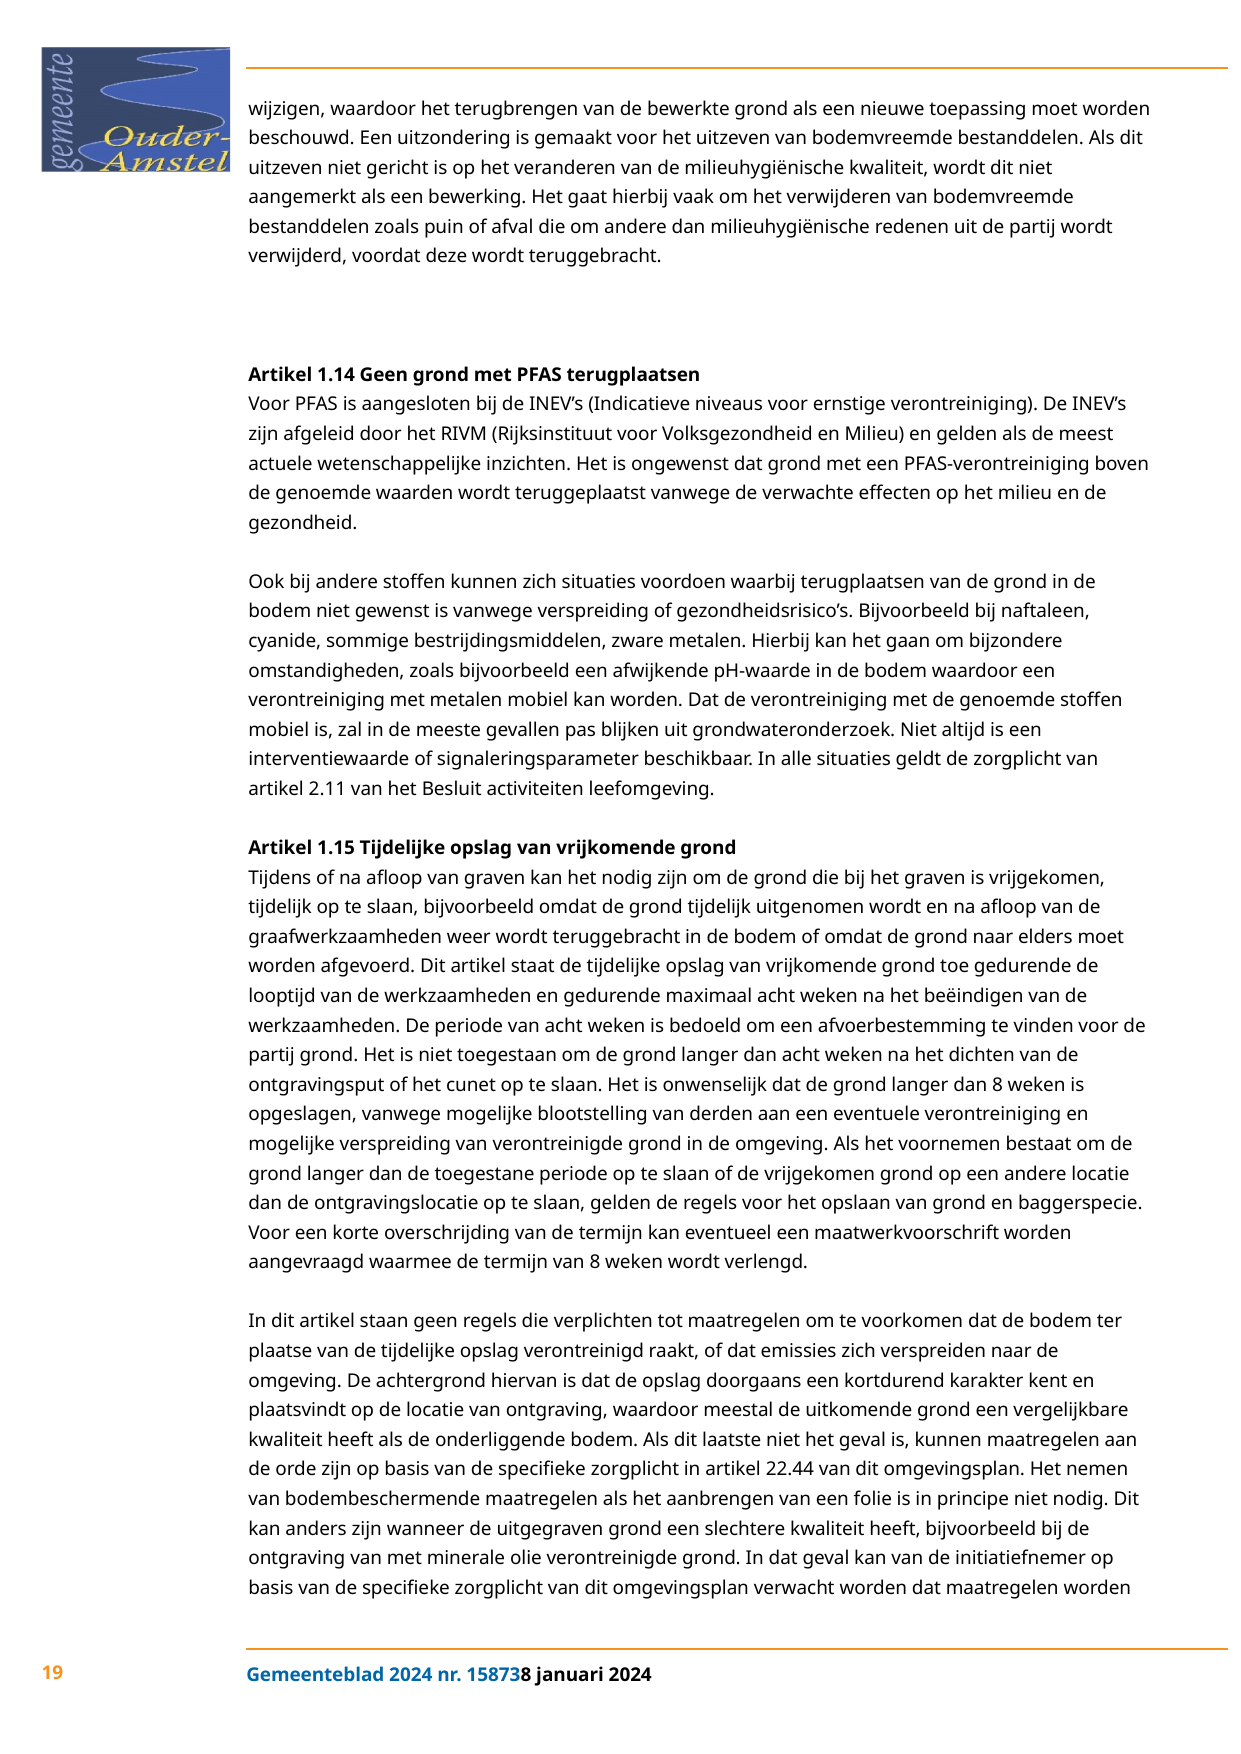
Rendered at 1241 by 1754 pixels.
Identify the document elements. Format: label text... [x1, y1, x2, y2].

picture [41, 47, 231, 172]
text Tijdens of na afloop van graven kan het nodig zijn om de grond die bij het graven is vrijgekomen, tijdelijk op te slaan, bijvoorbeeld omdat de grond tijdelijk uitgenomen wordt en na afloop van de graafwerkzaamheden weer wordt teruggebracht in de bodem of omdat de grond naar elders moet worden afgevoerd. Dit artikel staat de tijdelijke opslag van vrijkomende grond toe gedurende de looptijd van de werkzaamheden en gedurende maximaal acht weken na het beëindigen van de werkzaamheden. De periode van acht weken is bedoeld om een afvoerbestemming te vinden voor de partij grond. Het is niet toegestaan om de grond langer dan acht weken na het dichten van de ontgravingsput of het cunet op te slaan. Het is onwenselijk dat de grond langer dan 8 weken is opgeslagen, vanwege mogelijke blootstelling van derden aan een eventuele verontreiniging en mogelijke verspreiding van verontreinigde grond in de omgeving. Als het voornemen bestaat om de grond langer dan de toegestane periode op te slaan of de vrijgekomen grond op een andere locatie dan de ontgravingslocatie op te slaan, gelden de regels voor het opslaan van grond en baggerspecie. Voor een korte overschrijding van de termijn kan eventueel een maatwerkvoorschrift worden aangevraagd waarmee de termijn van 8 weken wordt verlengd. [248, 864, 1152, 1274]
text Voor PFAS is aangesloten bij de INEV’s (Indicatieve niveaus voor ernstige verontreiniging). De INEV’s zijn afgeleid door het RIVM (Rijksinstituut voor Volksgezondheid en Milieu) en gelden als de meest actuele wetenschappelijke inzichten. Het is ongewenst dat grond met een PFAS-verontreiniging boven de genoemde waarden wordt teruggeplaatst vanwege de verwachte effecten op het milieu en de gezondheid. [248, 391, 1152, 535]
text Artikel 1.15 Tijdelijke opslag van vrijkomende grond [248, 834, 1152, 860]
text Ook bij andere stoffen kunnen zich situaties voordoen waarbij terugplaatsen van de grond in de bodem niet gewenst is vanwege verspreiding of gezondheidsrisico’s. Bijvoorbeeld bij naftaleen, cyanide, sommige bestrijdingsmiddelen, zware metalen. Hierbij kan het gaan om bijzondere omstandigheden, zoals bijvoorbeeld een afwijkende pH-waarde in de bodem waardoor een verontreiniging met metalen mobiel kan worden. Dat de verontreiniging met de genoemde stoffen mobiel is, zal in de meeste gevallen pas blijken uit grondwateronderzoek. Niet altijd is een interventiewaarde of signaleringsparameter beschikbaar. In alle situaties geldt de zorgplicht van artikel 2.11 van het Besluit activiteiten leefomgeving. [248, 568, 1152, 801]
text Artikel 1.14 Geen grond met PFAS terugplaatsen [248, 361, 1152, 387]
text In dit artikel staan geen regels die verplichten tot maatregelen om te voorkomen dat de bodem ter plaatse van de tijdelijke opslag verontreinigd raakt, of dat emissies zich verspreiden naar de omgeving. De achtergrond hiervan is dat de opslag doorgaans een kortdurend karakter kent en plaatsvindt op de locatie van ontgraving, waardoor meestal de uitkomende grond een vergelijkbare kwaliteit heeft als de onderliggende bodem. Als dit laatste niet het geval is, kunnen maatregelen aan de orde zijn op basis van de specifieke zorgplicht in artikel 22.44 van dit omgevingsplan. Het nemen van bodembeschermende maatregelen als het aanbrengen van een folie is in principe niet nodig. Dit kan anders zijn wanneer de uitgegraven grond een slechtere kwaliteit heeft, bijvoorbeeld bij de ontgraving van met minerale olie verontreinigde grond. In dat geval kan van de initiatiefnemer op basis van de specifieke zorgplicht van dit omgevingsplan verwacht worden dat maatregelen worden [248, 1308, 1152, 1600]
text wijzigen, waardoor het terugbrengen van de bewerkte grond als een nieuwe toepassing moet worden beschouwd. Een uitzondering is gemaakt voor het uitzeven van bodemvreemde bestanddelen. Als dit uitzeven niet gericht is op het veranderen van de milieuhygiënische kwaliteit, wordt dit niet aangemerkt als een bewerking. Het gaat hierbij vaak om het verwijderen van bodemvreemde bestanddelen zoals puin of afval die om andere dan milieuhygiënische redenen uit de partij wordt verwijderd, voordat deze wordt teruggebracht. [248, 95, 1152, 268]
